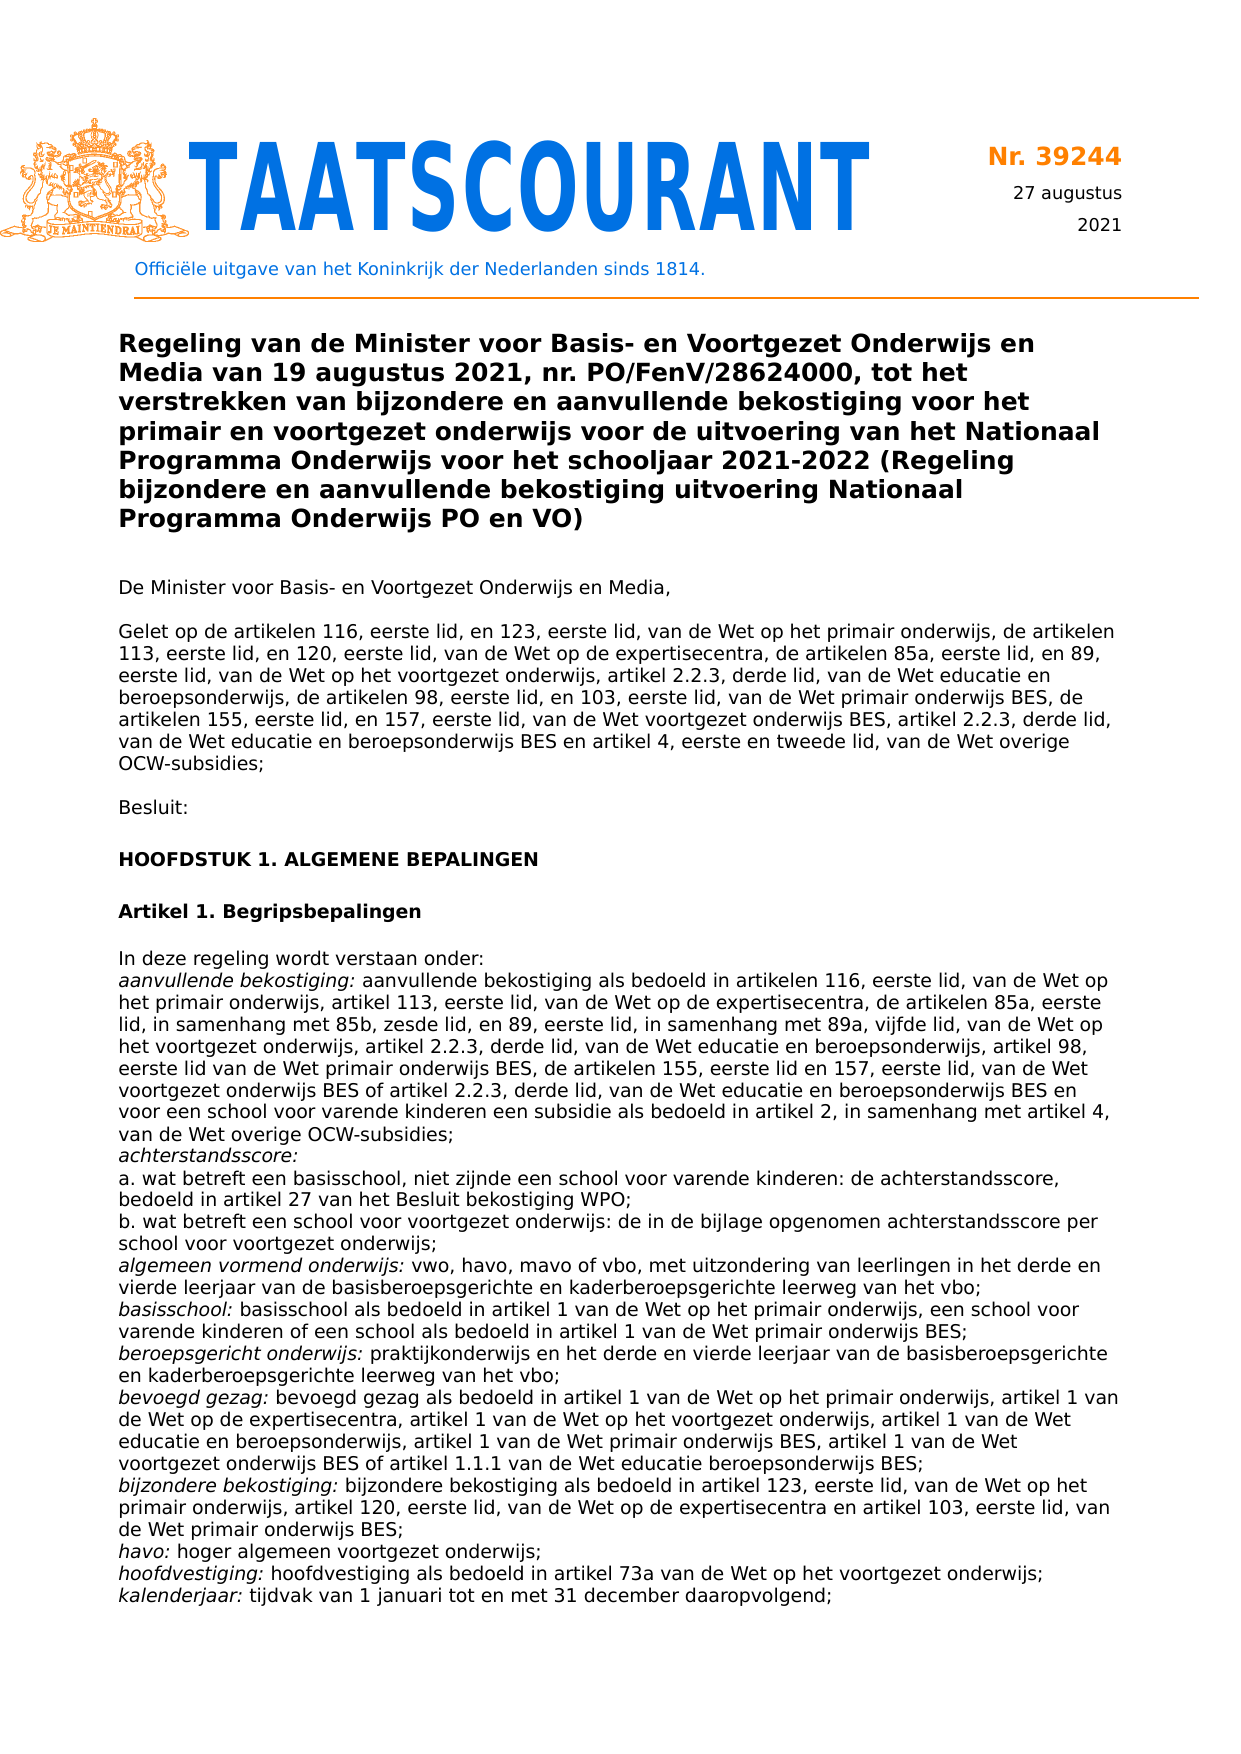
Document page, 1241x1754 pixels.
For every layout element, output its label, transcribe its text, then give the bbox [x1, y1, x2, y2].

text Gelet op de artikelen 116, eerste lid, en 123, eerste lid, van de Wet op het primair onderwijs, de artikelen 113, eerste lid, en 120, eerste lid, van de Wet op de expertisecentra, de artikelen 85a, eerste lid, en 89, eerste lid, van de Wet op het voortgezet onderwijs, artikel 2.2.3, derde lid, van de Wet educatie en beroepsonderwijs, de artikelen 98, eerste lid, en 103, eerste lid, van de Wet primair onderwijs BES, de artikelen 155, eerste lid, en 157, eerste lid, van de Wet voortgezet onderwijs BES, artikel 2.2.3, derde lid, van de Wet educatie en beroepsonderwijs BES en artikel 4, eerste en tweede lid, van de Wet overige OCW-subsidies; [118, 621, 1122, 775]
text achterstandsscore: [118, 1145, 1122, 1167]
text b. wat betreft een school voor voortgezet onderwijs: de in de bijlage opgenomen achterstandsscore per school voor voortgezet onderwijs; [118, 1211, 1122, 1255]
subtitle HOOFDSTUK 1. ALGEMENE BEPALINGEN [118, 849, 1122, 871]
text bijzondere bekostiging: bijzondere bekostiging als bedoeld in artikel 123, eerste lid, van de Wet op het primair onderwijs, artikel 120, eerste lid, van de Wet op de expertisecentra en artikel 103, eerste lid, van de Wet primair onderwijs BES; [118, 1475, 1122, 1541]
text In deze regeling wordt verstaan onder: [118, 948, 1122, 969]
table_header [0, 242, 134, 297]
subtitle Artikel 1. Begripsbepalingen [118, 901, 1122, 923]
text a. wat betreft een basisschool, niet zijnde een school voor varende kinderen: de achterstandsscore, bedoeld in artikel 27 van het Besluit bekostiging WPO; [118, 1167, 1122, 1211]
text beroepsgericht onderwijs: praktijkonderwijs en het derde en vierde leerjaar van de basisberoepsgerichte en kaderberoepsgerichte leerweg van het vbo; [118, 1343, 1122, 1387]
text algemeen vormend onderwijs: vwo, havo, mavo of vbo, met uitzondering van leerlingen in het derde en vierde leerjaar van de basisberoepsgerichte en kaderberoepsgerichte leerweg van het vbo; [118, 1255, 1122, 1299]
text Besluit: [118, 797, 1122, 819]
table_cell 2021 [939, 209, 1199, 259]
text aanvullende bekostiging: aanvullende bekostiging als bedoeld in artikelen 116, eerste lid, van de Wet op het primair onderwijs, artikel 113, eerste lid, van de Wet op de expertisecentra, de artikelen 85a, eerste lid, in samenhang met 85b, zesde lid, en 89, eerste lid, in samenhang met 89a, vijfde lid, van de Wet op het voortgezet onderwijs, artikel 2.2.3, derde lid, van de Wet educatie en beroepsonderwijs, artikel 98, eerste lid van de Wet primair onderwijs BES, de artikelen 155, eerste lid en 157, eerste lid, van de Wet voortgezet onderwijs BES of artikel 2.2.3, derde lid, van de Wet educatie en beroepsonderwijs BES en voor een school voor varende kinderen een subsidie als bedoeld in artikel 2, in samenhang met artikel 4, van de Wet overige OCW-subsidies; [118, 969, 1122, 1145]
subtitle Regeling van de Minister voor Basis- en Voortgezet Onderwijs en Media van 19 augustus 2021, nr. PO/FenV/28624000, tot het verstrekken van bijzondere en aanvullende bekostiging voor het primair en voortgezet onderwijs voor de uitvoering van het Nationaal Programma Onderwijs voor het schooljaar 2021-2022 (Regeling bijzondere en aanvullende bekostiging uitvoering Nationaal Programma Onderwijs PO en VO) [118, 329, 1122, 533]
table_header STAATSCOURANT [134, 118, 939, 259]
text hoofdvestiging: hoofdvestiging als bedoeld in artikel 73a van de Wet op het voortgezet onderwijs; [118, 1563, 1122, 1585]
text havo: hoger algemeen voortgezet onderwijs; [118, 1541, 1122, 1563]
table_cell Officiële uitgave van het Koninkrijk der Nederlanden sinds 1814. [134, 259, 1199, 297]
text De Minister voor Basis- en Voortgezet Onderwijs en Media, [118, 577, 1122, 599]
table_header Nr. 39244 [939, 118, 1199, 177]
text kalenderjaar: tijdvak van 1 januari tot en met 31 december daaropvolgend; [118, 1585, 1122, 1607]
picture [0, 118, 189, 242]
table_cell 27 augustus [939, 177, 1199, 209]
text basisschool: basisschool als bedoeld in artikel 1 van de Wet op het primair onderwijs, een school voor varende kinderen of een school als bedoeld in artikel 1 van de Wet primair onderwijs BES; [118, 1299, 1122, 1343]
text bevoegd gezag: bevoegd gezag als bedoeld in artikel 1 van de Wet op het primair onderwijs, artikel 1 van de Wet op de expertisecentra, artikel 1 van de Wet op het voortgezet onderwijs, artikel 1 van de Wet educatie en beroepsonderwijs, artikel 1 van de Wet primair onderwijs BES, artikel 1 van de Wet voortgezet onderwijs BES of artikel 1.1.1 van de Wet educatie beroepsonderwijs BES; [118, 1387, 1122, 1475]
